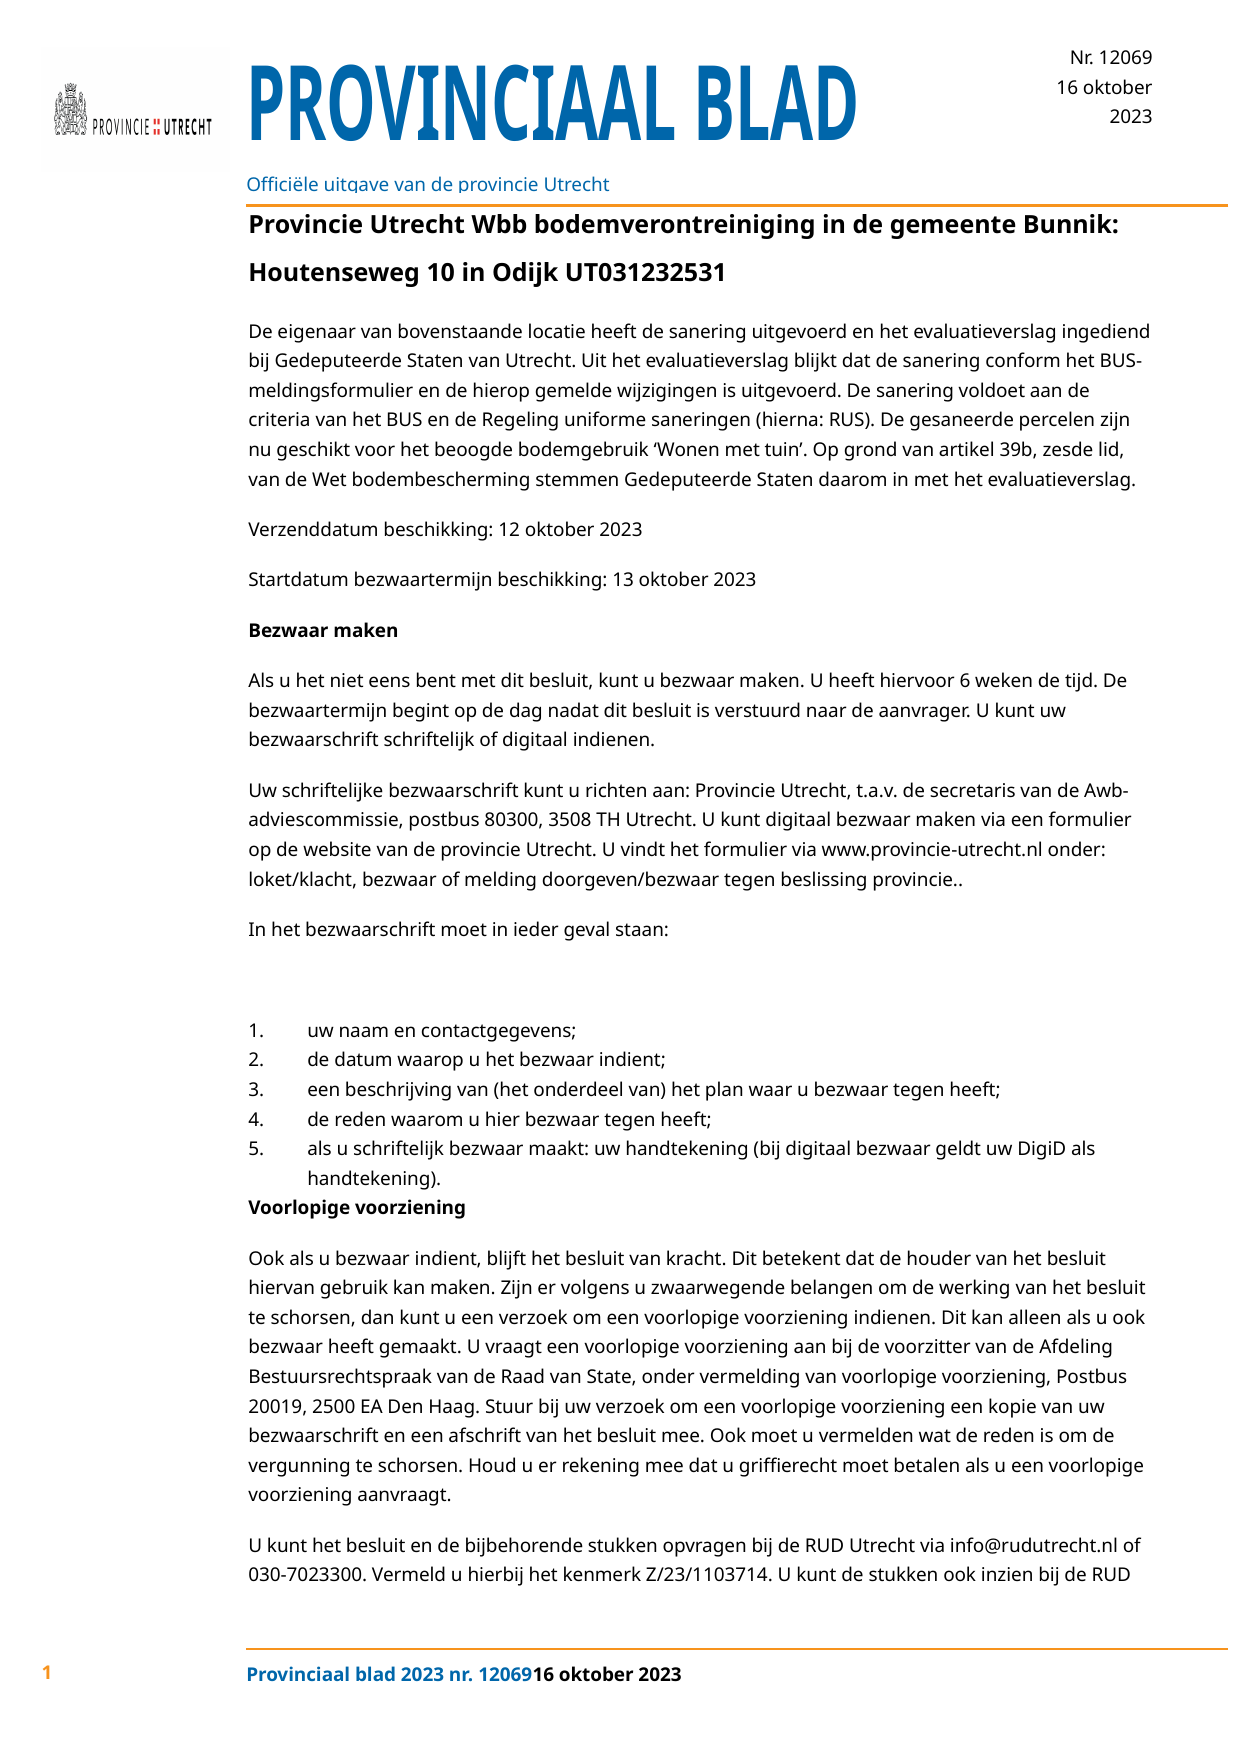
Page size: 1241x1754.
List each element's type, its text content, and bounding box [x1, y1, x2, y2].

list een beschrijving van (het onderdeel van) het plan waar u bezwaar tegen heeft; [248, 1076, 1152, 1102]
list als u schriftelijk bezwaar maakt: uw handtekening (bij digitaal bezwaar geldt uw DigiD als handtekening). [248, 1135, 1152, 1191]
list de datum waarop u het bezwaar indient; [248, 1047, 1152, 1072]
text Als u het niet eens bent met dit besluit, kunt u bezwaar maken. U heeft hiervoor 6 weken de tijd. De bezwaartermijn begint op de dag nadat dit besluit is verstuurd naar de aanvrager. U kunt uw bezwaarschrift schriftelijk of digitaal indienen. [248, 667, 1152, 752]
text Bezwaar maken [248, 617, 1152, 643]
list de reden waarom u hier bezwaar tegen heeft; [248, 1106, 1152, 1132]
text Startdatum bezwaartermijn beschikking: 13 oktober 2023 [248, 567, 1152, 592]
text Provincie Utrecht Wbb bodemverontreiniging in de gemeente Bunnik: Houtenseweg 10 in Odijk UT031232531 [248, 207, 1152, 288]
text U kunt het besluit en de bijbehorende stukken opvragen bij de RUD Utrecht via info@rudutrecht.nl of 030-7023300. Vermeld u hierbij het kenmerk Z/23/1103714. U kunt de stukken ook inzien bij de RUD [248, 1532, 1152, 1587]
text Voorlopige voorziening [248, 1194, 1152, 1220]
text Ook als u bezwaar indient, blijft het besluit van kracht. Dit betekent dat de houder van het besluit hiervan gebruik kan maken. Zijn er volgens u zwaarwegende belangen om de werking van het besluit te schorsen, dan kunt u een verzoek om een voorlopige voorziening indienen. Dit kan alleen als u ook bezwaar heeft gemaakt. U vraagt een voorlopige voorziening aan bij de voorzitter van de Afdeling Bestuursrechtspraak van de Raad van State, onder vermelding van voorlopige voorziening, Postbus 20019, 2500 EA Den Haag. Stuur bij uw verzoek om een voorlopige voorziening een kopie van uw bezwaarschrift en een afschrift van het besluit mee. Ook moet u vermelden wat de reden is om de vergunning te schorsen. Houd u er rekening mee dat u griffierecht moet betalen als u een voorlopige voorziening aanvraagt. [248, 1245, 1152, 1507]
text In het bezwaarschrift moet in ieder geval staan: [248, 916, 1152, 942]
list uw naam en contactgegevens; [248, 1017, 1152, 1043]
text Verzenddatum beschikking: 12 oktober 2023 [248, 516, 1152, 542]
text De eigenaar van bovenstaande locatie heeft de sanering uitgevoerd en het evaluatieverslag ingediend bij Gedeputeerde Staten van Utrecht. Uit het evaluatieverslag blijkt dat de sanering conform het BUS-meldingsformulier en de hierop gemelde wijzigingen is uitgevoerd. De sanering voldoet aan de criteria van het BUS en de Regeling uniforme saneringen (hierna: RUS). De gesaneerde percelen zijn nu geschikt voor het beoogde bodemgebruik ‘Wonen met tuin’. Op grond van artikel 39b, zesde lid, van de Wet bodembescherming stemmen Gedeputeerde Staten daarom in met het evaluatieverslag. [248, 318, 1152, 492]
text Uw schriftelijke bezwaarschrift kunt u richten aan: Provincie Utrecht, t.a.v. de secretaris van de Awb-adviescommissie, postbus 80300, 3508 TH Utrecht. U kunt digitaal bezwaar maken via een formulier op de website van de provincie Utrecht. U vindt het formulier via www.provincie-utrecht.nl onder: loket/klacht, bezwaar of melding doorgeven/bezwaar tegen beslissing provincie.. [248, 777, 1152, 892]
picture [41, 47, 231, 172]
